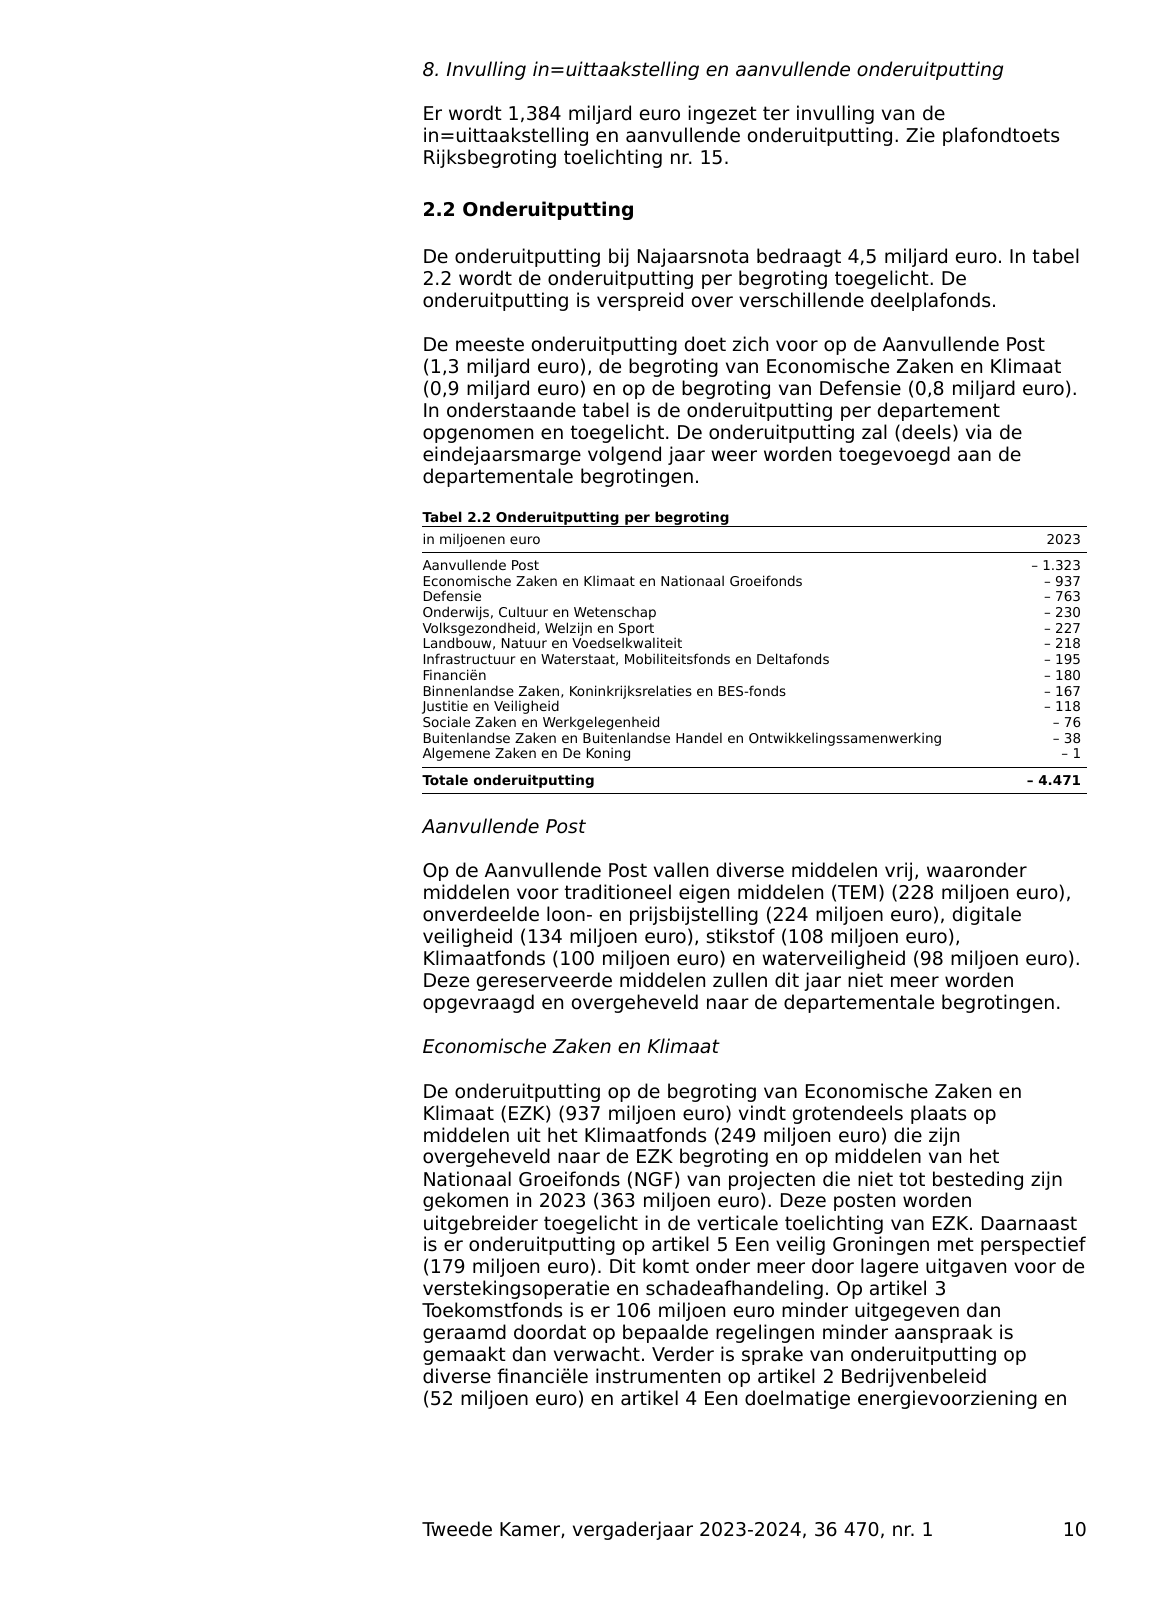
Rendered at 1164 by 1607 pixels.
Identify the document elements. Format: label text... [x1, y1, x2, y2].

table_cell – 218 [983, 636, 1087, 652]
table_cell – 4.471 [983, 768, 1087, 793]
text Op de Aanvullende Post vallen diverse middelen vrij, waaronder middelen voor traditioneel eigen middelen (TEM) (228 miljoen euro), onverdeelde loon- en prijsbijstelling (224 miljoen euro), digitale veiligheid (134 miljoen euro), stikstof (108 miljoen euro), Klimaatfonds (100 miljoen euro) en waterveiligheid (98 miljoen euro). Deze gereserveerde middelen zullen dit jaar niet meer worden opgevraagd en overgeheveld naar de departementale begrotingen. [422, 860, 1087, 1014]
table_cell Aanvullende Post [422, 553, 983, 573]
table_cell – 227 [983, 621, 1087, 636]
table_cell Infrastructuur en Waterstaat, Mobiliteitsfonds en Deltafonds [422, 652, 983, 668]
table_header Tabel 2.2 Onderuitputting per begroting [422, 510, 1087, 526]
subtitle Economische Zaken en Klimaat [422, 1036, 1087, 1058]
table_cell Algemene Zaken en De Koning [422, 746, 983, 767]
table_cell Economische Zaken en Klimaat en Nationaal Groeifonds [422, 573, 983, 589]
table_cell Landbouw, Natuur en Voedselkwaliteit [422, 636, 983, 652]
text De onderuitputting op de begroting van Economische Zaken en Klimaat (EZK) (937 miljoen euro) vindt grotendeels plaats op middelen uit het Klimaatfonds (249 miljoen euro) die zijn overgeheveld naar de EZK begroting en op middelen van het Nationaal Groeifonds (NGF) van projecten die niet tot besteding zijn gekomen in 2023 (363 miljoen euro). Deze posten worden uitgebreider toegelicht in de verticale toelichting van EZK. Daarnaast is er onderuitputting op artikel 5 Een veilig Groningen met perspectief (179 miljoen euro). Dit komt onder meer door lagere uitgaven voor de verstekingsoperatie en schadeafhandeling. Op artikel 3 Toekomstfonds is er 106 miljoen euro minder uitgegeven dan geraamd doordat op bepaalde regelingen minder aanspraak is gemaakt dan verwacht. Verder is sprake van onderuitputting op diverse financiële instrumenten op artikel 2 Bedrĳvenbeleid (52 miljoen euro) en artikel 4 Een doelmatige energievoorziening en [422, 1081, 1087, 1410]
table_cell in miljoenen euro [422, 527, 983, 552]
table_cell – 195 [983, 652, 1087, 668]
table_cell – 763 [983, 589, 1087, 605]
table_cell – 180 [983, 668, 1087, 683]
text De meeste onderuitputting doet zich voor op de Aanvullende Post (1,3 miljard euro), de begroting van Economische Zaken en Klimaat (0,9 miljard euro) en op de begroting van Defensie (0,8 miljard euro). In onderstaande tabel is de onderuitputting per departement opgenomen en toegelicht. De onderuitputting zal (deels) via de eindejaarsmarge volgend jaar weer worden toegevoegd aan de departementale begrotingen. [422, 334, 1087, 488]
table_cell 2023 [983, 527, 1087, 552]
table_cell Justitie en Veiligheid [422, 699, 983, 715]
table_cell – 1 [983, 746, 1087, 767]
text De onderuitputting bij Najaarsnota bedraagt 4,5 miljard euro. In tabel 2.2 wordt de onderuitputting per begroting toegelicht. De onderuitputting is verspreid over verschillende deelplafonds. [422, 246, 1087, 312]
table_cell Financiën [422, 668, 983, 683]
subtitle 2.2 Onderuitputting [422, 199, 1087, 221]
subtitle Aanvullende Post [422, 816, 1087, 838]
table_cell – 118 [983, 699, 1087, 715]
table_cell – 937 [983, 573, 1087, 589]
table_cell – 167 [983, 684, 1087, 699]
table_cell – 76 [983, 715, 1087, 731]
table_cell Binnenlandse Zaken, Koninkrijksrelaties en BES-fonds [422, 684, 983, 699]
subtitle 8. Invulling in=uittaakstelling en aanvullende onderuitputting [422, 59, 1087, 81]
table_cell – 1.323 [983, 553, 1087, 573]
table_cell Volksgezondheid, Welzijn en Sport [422, 621, 983, 636]
table_cell Totale onderuitputting [422, 768, 983, 793]
table_cell Buitenlandse Zaken en Buitenlandse Handel en Ontwikkelingssamenwerking [422, 731, 983, 746]
table_cell Onderwijs, Cultuur en Wetenschap [422, 605, 983, 621]
table_cell Defensie [422, 589, 983, 605]
text Er wordt 1,384 miljard euro ingezet ter invulling van de in=uittaakstelling en aanvullende onderuitputting. Zie plafondtoets Rijksbegroting toelichting nr. 15. [422, 103, 1087, 169]
table_cell Sociale Zaken en Werkgelegenheid [422, 715, 983, 731]
table_cell – 230 [983, 605, 1087, 621]
table_cell – 38 [983, 731, 1087, 746]
